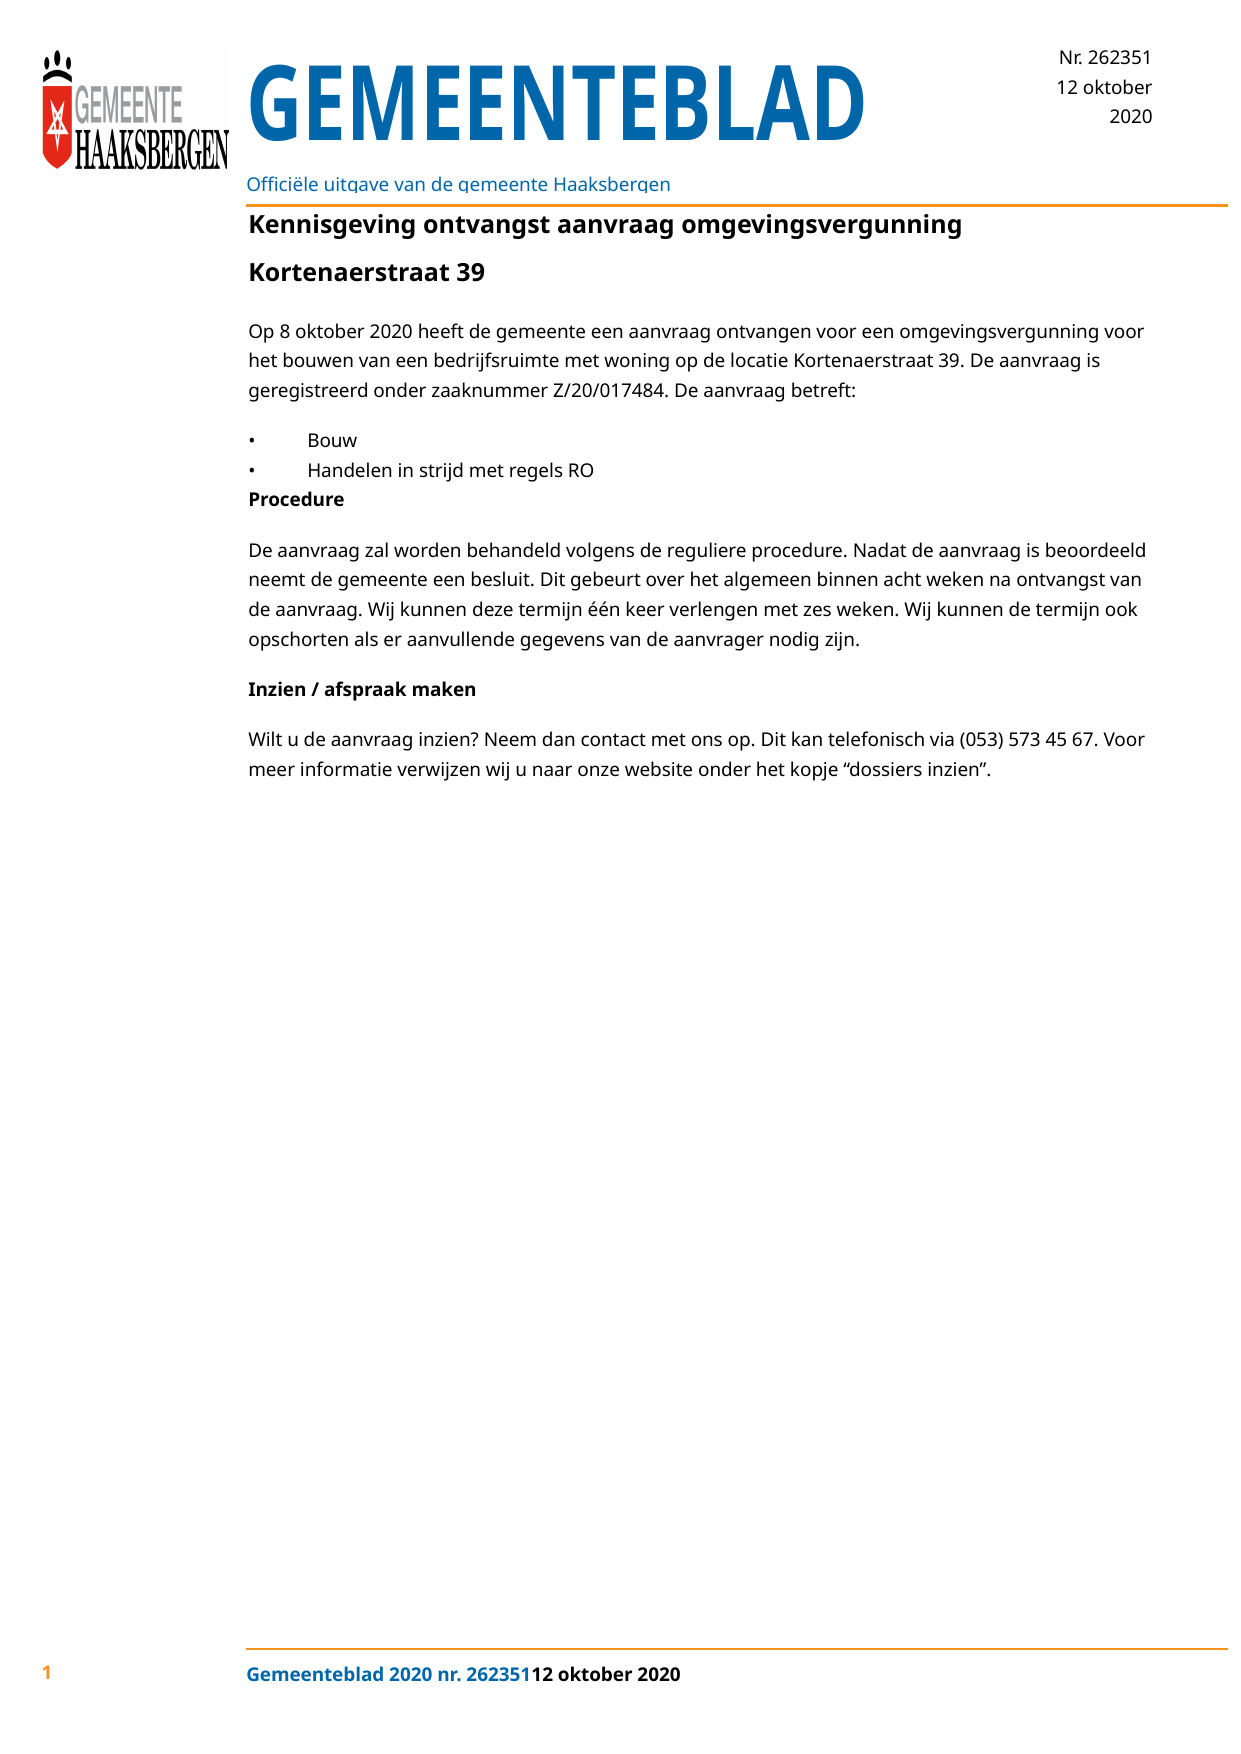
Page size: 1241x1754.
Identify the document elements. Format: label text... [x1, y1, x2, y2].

list Bouw [248, 427, 1152, 453]
text Procedure [248, 487, 1152, 512]
picture [41, 47, 231, 172]
text De aanvraag zal worden behandeld volgens de reguliere procedure. Nadat de aanvraag is beoordeeld neemt de gemeente een besluit. Dit gebeurt over het algemeen binnen acht weken na ontvangst van de aanvraag. Wij kunnen deze termijn één keer verlengen met zes weken. Wij kunnen de termijn ook opschorten als er aanvullende gegevens van de aanvrager nodig zijn. [248, 537, 1152, 652]
text Wilt u de aanvraag inzien? Neem dan contact met ons op. Dit kan telefonisch via (053) 573 45 67. Voor meer informatie verwijzen wij u naar onze website onder het kopje “dossiers inzien”. [248, 727, 1152, 782]
text Op 8 oktober 2020 heeft de gemeente een aanvraag ontvangen voor een omgevingsvergunning voor het bouwen van een bedrijfsruimte met woning op de locatie Kortenaerstraat 39. De aanvraag is geregistreerd onder zaaknummer Z/20/017484. De aanvraag betreft: [248, 318, 1152, 403]
text Kennisgeving ontvangst aanvraag omgevingsvergunning Kortenaerstraat 39 [248, 207, 1152, 288]
list Handelen in strijd met regels RO [248, 457, 1152, 483]
text Inzien / afspraak maken [248, 676, 1152, 702]
